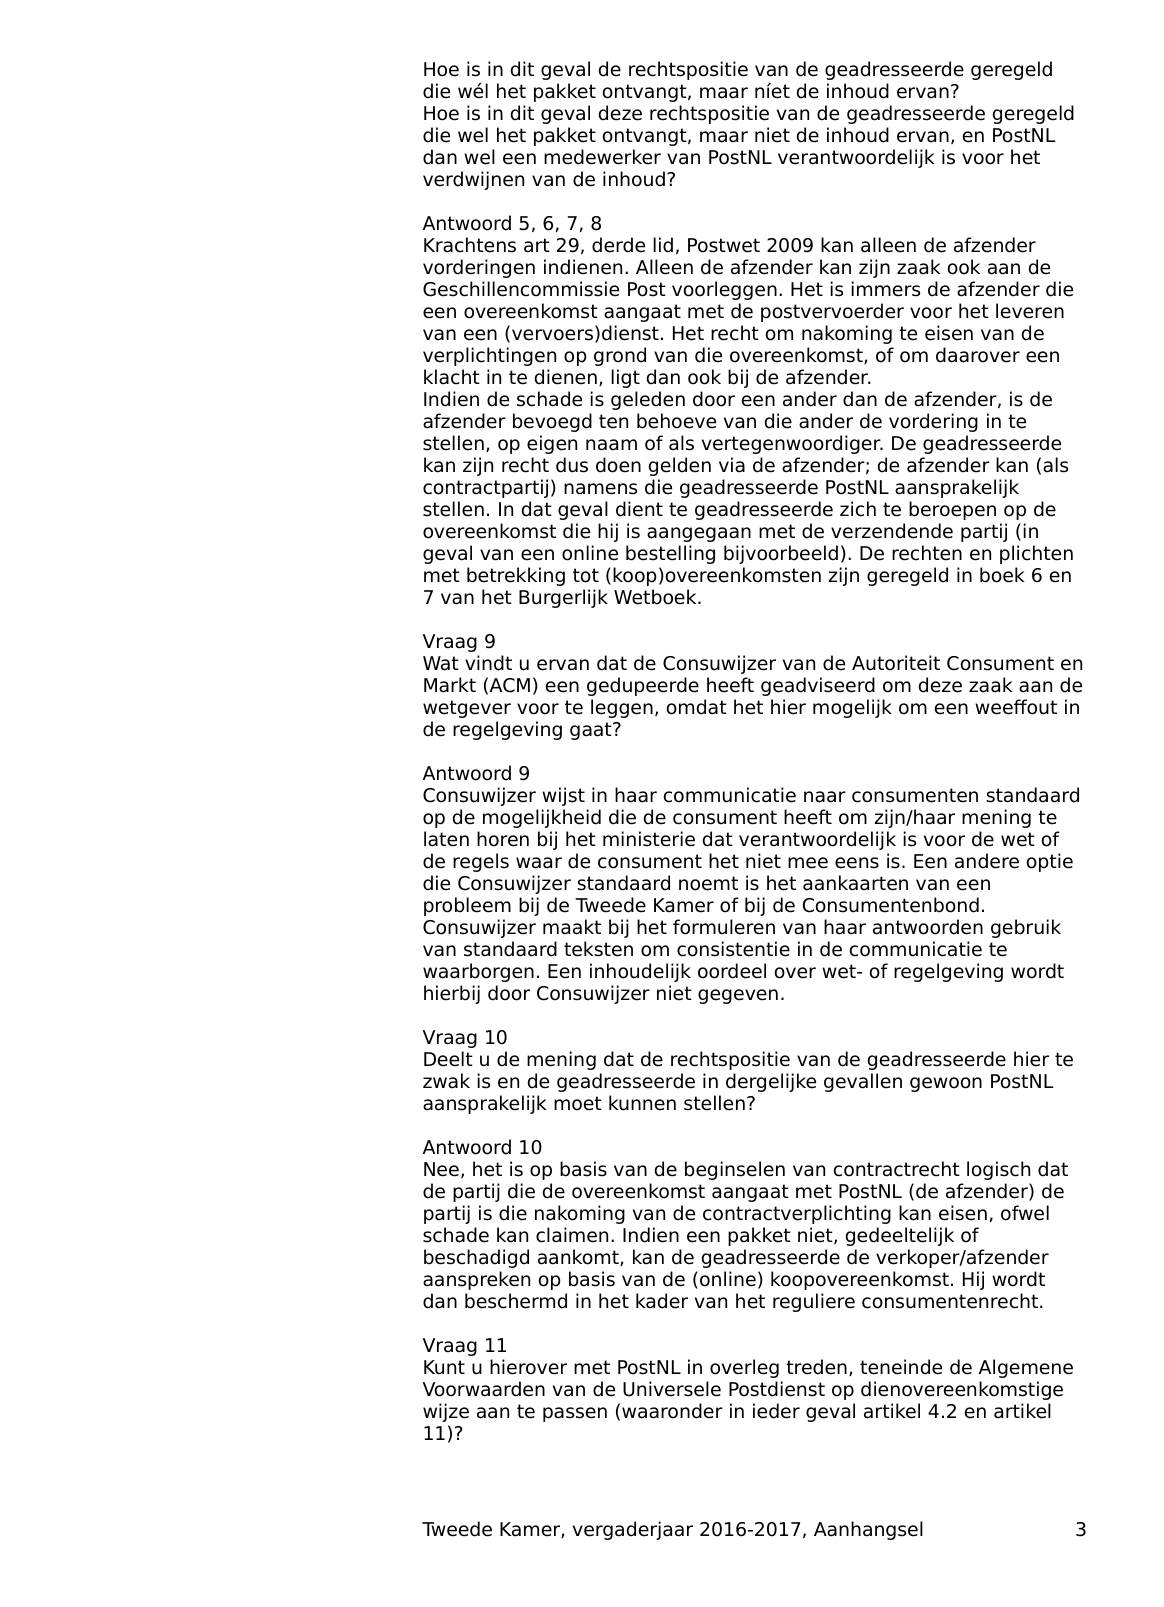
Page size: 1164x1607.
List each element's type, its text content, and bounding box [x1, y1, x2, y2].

text Krachtens art 29, derde lid, Postwet 2009 kan alleen de afzender vorderingen indienen. Alleen de afzender kan zijn zaak ook aan de Geschillencommissie Post voorleggen. Het is immers de afzender die een overeenkomst aangaat met de postvervoerder voor het leveren van een (vervoers)dienst. Het recht om nakoming te eisen van de verplichtingen op grond van die overeenkomst, of om daarover een klacht in te dienen, ligt dan ook bij de afzender. [422, 235, 1087, 389]
text Consuwijzer wijst in haar communicatie naar consumenten standaard op de mogelijkheid die de consument heeft om zijn/haar mening te laten horen bij het ministerie dat verantwoordelijk is voor de wet of de regels waar de consument het niet mee eens is. Een andere optie die Consuwijzer standaard noemt is het aankaarten van een probleem bij de Tweede Kamer of bij de Consumentenbond. Consuwijzer maakt bij het formuleren van haar antwoorden gebruik van standaard teksten om consistentie in de communicatie te waarborgen. Een inhoudelijk oordeel over wet- of regelgeving wordt hierbij door Consuwijzer niet gegeven. [422, 785, 1087, 1005]
text Kunt u hierover met PostNL in overleg treden, teneinde de Algemene Voorwaarden van de Universele Postdienst op dienovereenkomstige wijze aan te passen (waaronder in ieder geval artikel 4.2 en artikel 11)? [422, 1357, 1087, 1445]
text Wat vindt u ervan dat de Consuwijzer van de Autoriteit Consument en Markt (ACM) een gedupeerde heeft geadviseerd om deze zaak aan de wetgever voor te leggen, omdat het hier mogelijk om een weeffout in de regelgeving gaat? [422, 653, 1087, 741]
text Antwoord 10 [422, 1137, 1087, 1159]
text Nee, het is op basis van de beginselen van contractrecht logisch dat de partij die de overeenkomst aangaat met PostNL (de afzender) de partij is die nakoming van de contractverplichting kan eisen, ofwel schade kan claimen. Indien een pakket niet, gedeeltelijk of beschadigd aankomt, kan de geadresseerde de verkoper/afzender aanspreken op basis van de (online) koopovereenkomst. Hij wordt dan beschermd in het kader van het reguliere consumentenrecht. [422, 1159, 1087, 1313]
text Vraag 9 [422, 631, 1087, 653]
text Vraag 11 [422, 1335, 1087, 1357]
text Hoe is in dit geval deze rechtspositie van de geadresseerde geregeld die wel het pakket ontvangt, maar niet de inhoud ervan, en PostNL dan wel een medewerker van PostNL verantwoordelijk is voor het verdwijnen van de inhoud? [422, 103, 1087, 191]
text Deelt u de mening dat de rechtspositie van de geadresseerde hier te zwak is en de geadresseerde in dergelijke gevallen gewoon PostNL aansprakelijk moet kunnen stellen? [422, 1049, 1087, 1115]
text Hoe is in dit geval de rechtspositie van de geadresseerde geregeld die wél het pakket ontvangt, maar níet de inhoud ervan? [422, 59, 1087, 103]
text Antwoord 5, 6, 7, 8 [422, 213, 1087, 235]
text Vraag 10 [422, 1027, 1087, 1049]
text Antwoord 9 [422, 763, 1087, 785]
text Indien de schade is geleden door een ander dan de afzender, is de afzender bevoegd ten behoeve van die ander de vordering in te stellen, op eigen naam of als vertegenwoordiger. De geadresseerde kan zijn recht dus doen gelden via de afzender; de afzender kan (als contractpartij) namens die geadresseerde PostNL aansprakelijk stellen. In dat geval dient te geadresseerde zich te beroepen op de overeenkomst die hij is aangegaan met de verzendende partij (in geval van een online bestelling bijvoorbeeld). De rechten en plichten met betrekking tot (koop)overeenkomsten zijn geregeld in boek 6 en 7 van het Burgerlijk Wetboek. [422, 389, 1087, 609]
